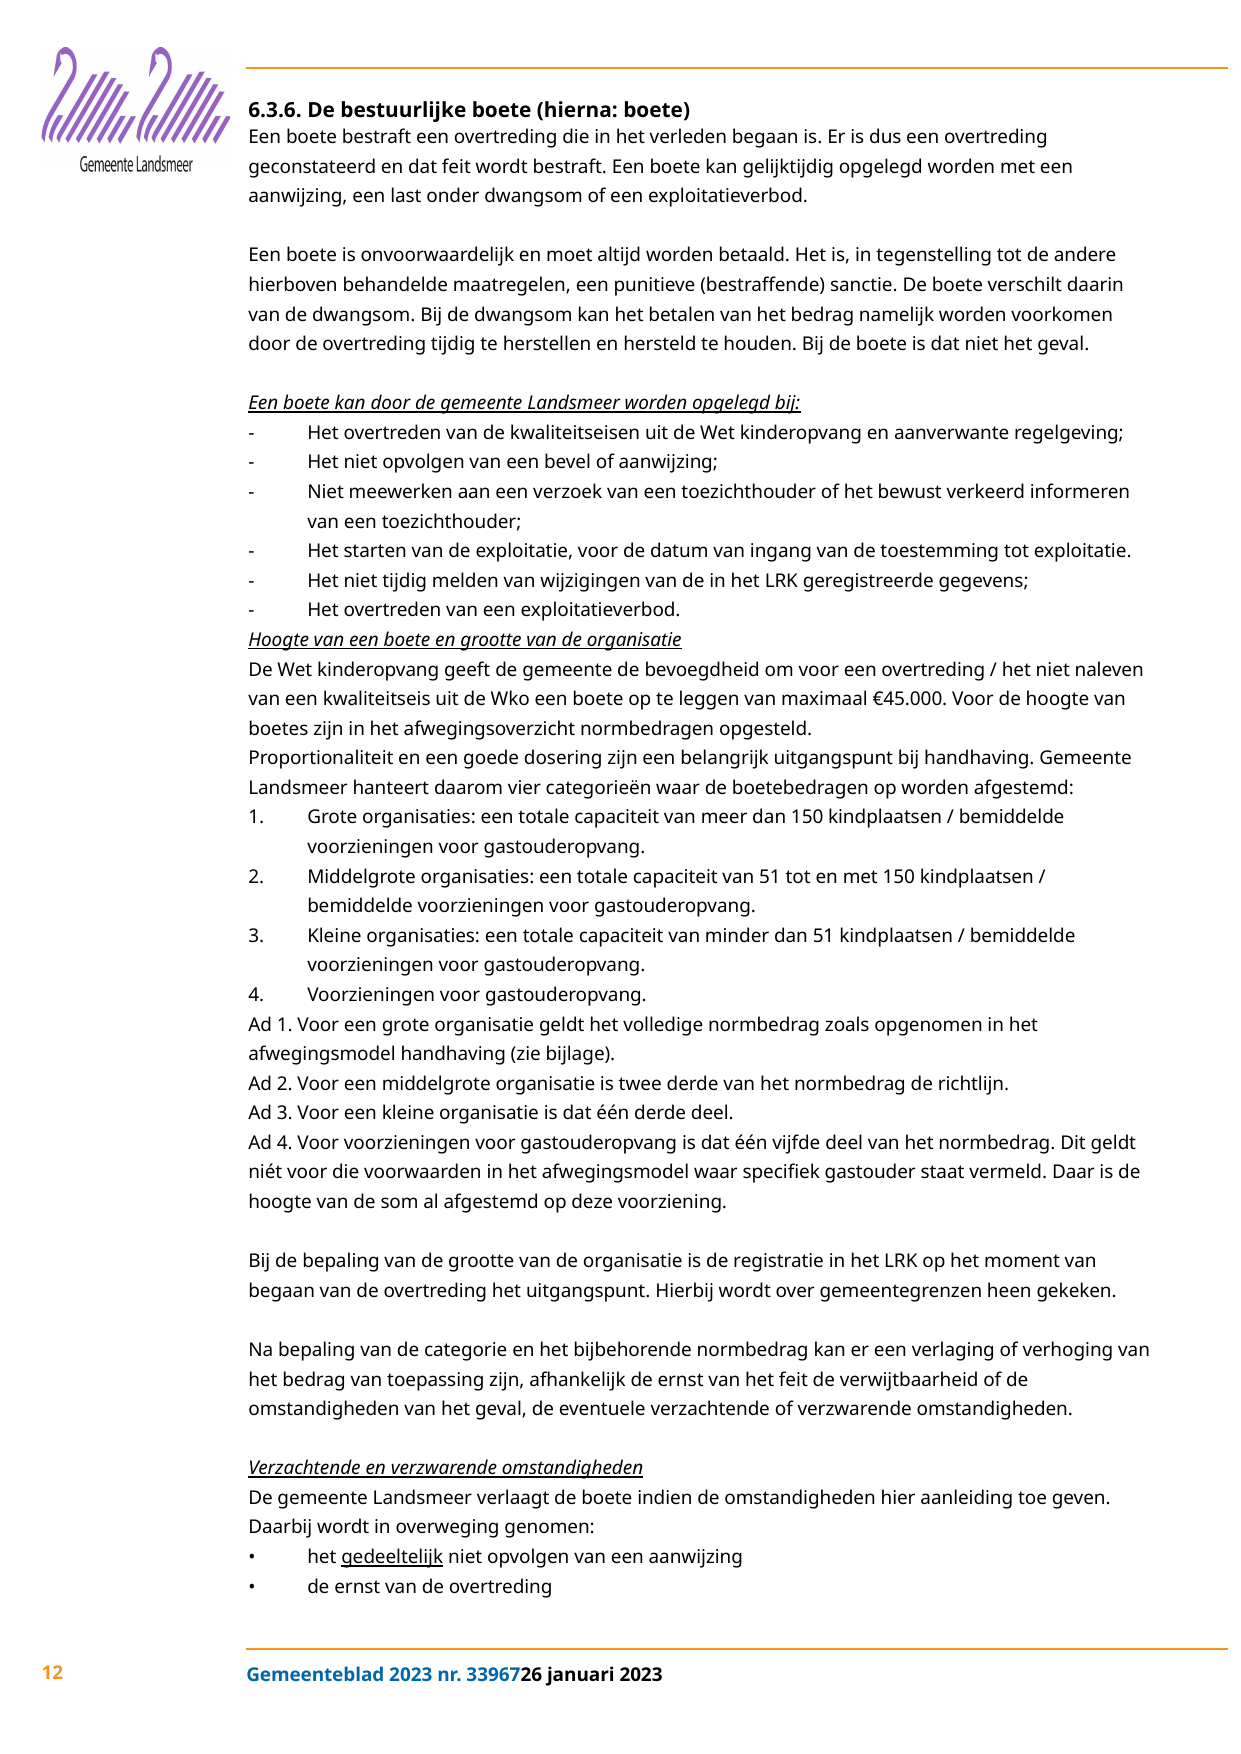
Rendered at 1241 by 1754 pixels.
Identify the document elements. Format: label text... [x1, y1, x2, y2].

list Kleine organisaties: een totale capaciteit van minder dan 51 kindplaatsen / bemiddelde voorzieningen voor gastouderopvang. [248, 922, 1152, 977]
text Ad 1. Voor een grote organisatie geldt het volledige normbedrag zoals opgenomen in het afwegingsmodel handhaving (zie bijlage). [248, 1011, 1152, 1066]
text Hoogte van een boete en grootte van de organisatie [248, 626, 1152, 652]
list het gedeeltelijk niet opvolgen van een aanwijzing [248, 1543, 1152, 1569]
list Voorzieningen voor gastouderopvang. [248, 981, 1152, 1007]
list Grote organisaties: een totale capaciteit van meer dan 150 kindplaatsen / bemiddelde voorzieningen voor gastouderopvang. [248, 804, 1152, 859]
text Een boete bestraft een overtreding die in het verleden begaan is. Er is dus een overtreding geconstateerd en dat feit wordt bestraft. Een boete kan gelijktijdig opgelegd worden met een aanwijzing, een last onder dwangsom of een exploitatieverbod. [248, 123, 1152, 208]
list Het niet opvolgen van een bevel of aanwijzing; [248, 449, 1152, 474]
list Het overtreden van de kwaliteitseisen uit de Wet kinderopvang en aanverwante regelgeving; [248, 419, 1152, 445]
list Niet meewerken aan een verzoek van een toezichthouder of het bewust verkeerd informeren van een toezichthouder; [248, 478, 1152, 533]
text Bij de bepaling van de grootte van de organisatie is de registratie in het LRK op het moment van begaan van de overtreding het uitgangspunt. Hierbij wordt over gemeentegrenzen heen gekeken. [248, 1247, 1152, 1303]
text Verzachtende en verzwarende omstandigheden [248, 1454, 1152, 1480]
list Het starten van de exploitatie, voor de datum van ingang van de toestemming tot exploitatie. [248, 537, 1152, 563]
text 6.3.6. De bestuurlijke boete (hierna: boete) [248, 95, 1152, 123]
text De gemeente Landsmeer verlaagt de boete indien de omstandigheden hier aanleiding toe geven. Daarbij wordt in overweging genomen: [248, 1484, 1152, 1539]
list Middelgrote organisaties: een totale capaciteit van 51 tot en met 150 kindplaatsen / bemiddelde voorzieningen voor gastouderopvang. [248, 863, 1152, 918]
text De Wet kinderopvang geeft de gemeente de bevoegdheid om voor een overtreding / het niet naleven van een kwaliteitseis uit de Wko een boete op te leggen van maximaal €45.000. Voor de hoogte van boetes zijn in het afwegingsoverzicht normbedragen opgesteld. [248, 656, 1152, 741]
list Het overtreden van een exploitatieverbod. [248, 597, 1152, 622]
text Een boete is onvoorwaardelijk en moet altijd worden betaald. Het is, in tegenstelling tot de andere hierboven behandelde maatregelen, een punitieve (bestraffende) sanctie. De boete verschilt daarin van de dwangsom. Bij de dwangsom kan het betalen van het bedrag namelijk worden voorkomen door de overtreding tijdig te herstellen en hersteld te houden. Bij de boete is dat niet het geval. [248, 242, 1152, 356]
text Ad 2. Voor een middelgrote organisatie is twee derde van het normbedrag de richtlijn. [248, 1070, 1152, 1096]
text Een boete kan door de gemeente Landsmeer worden opgelegd bij: [248, 389, 1152, 415]
list Het niet tijdig melden van wijzigingen van de in het LRK geregistreerde gegevens; [248, 567, 1152, 593]
text Ad 3. Voor een kleine organisatie is dat één derde deel. [248, 1099, 1152, 1125]
picture [41, 47, 231, 172]
text Na bepaling van de categorie en het bijbehorende normbedrag kan er een verlaging of verhoging van het bedrag van toepassing zijn, afhankelijk de ernst van het feit de verwijtbaarheid of de omstandigheden van het geval, de eventuele verzachtende of verzwarende omstandigheden. [248, 1336, 1152, 1421]
list de ernst van de overtreding [248, 1573, 1152, 1598]
text Ad 4. Voor voorzieningen voor gastouderopvang is dat één vijfde deel van het normbedrag. Dit geldt niét voor die voorwaarden in het afwegingsmodel waar specifiek gastouder staat vermeld. Daar is de hoogte van de som al afgestemd op deze voorziening. [248, 1129, 1152, 1214]
text Proportionaliteit en een goede dosering zijn een belangrijk uitgangspunt bij handhaving. Gemeente Landsmeer hanteert daarom vier categorieën waar de boetebedragen op worden afgestemd: [248, 744, 1152, 800]
